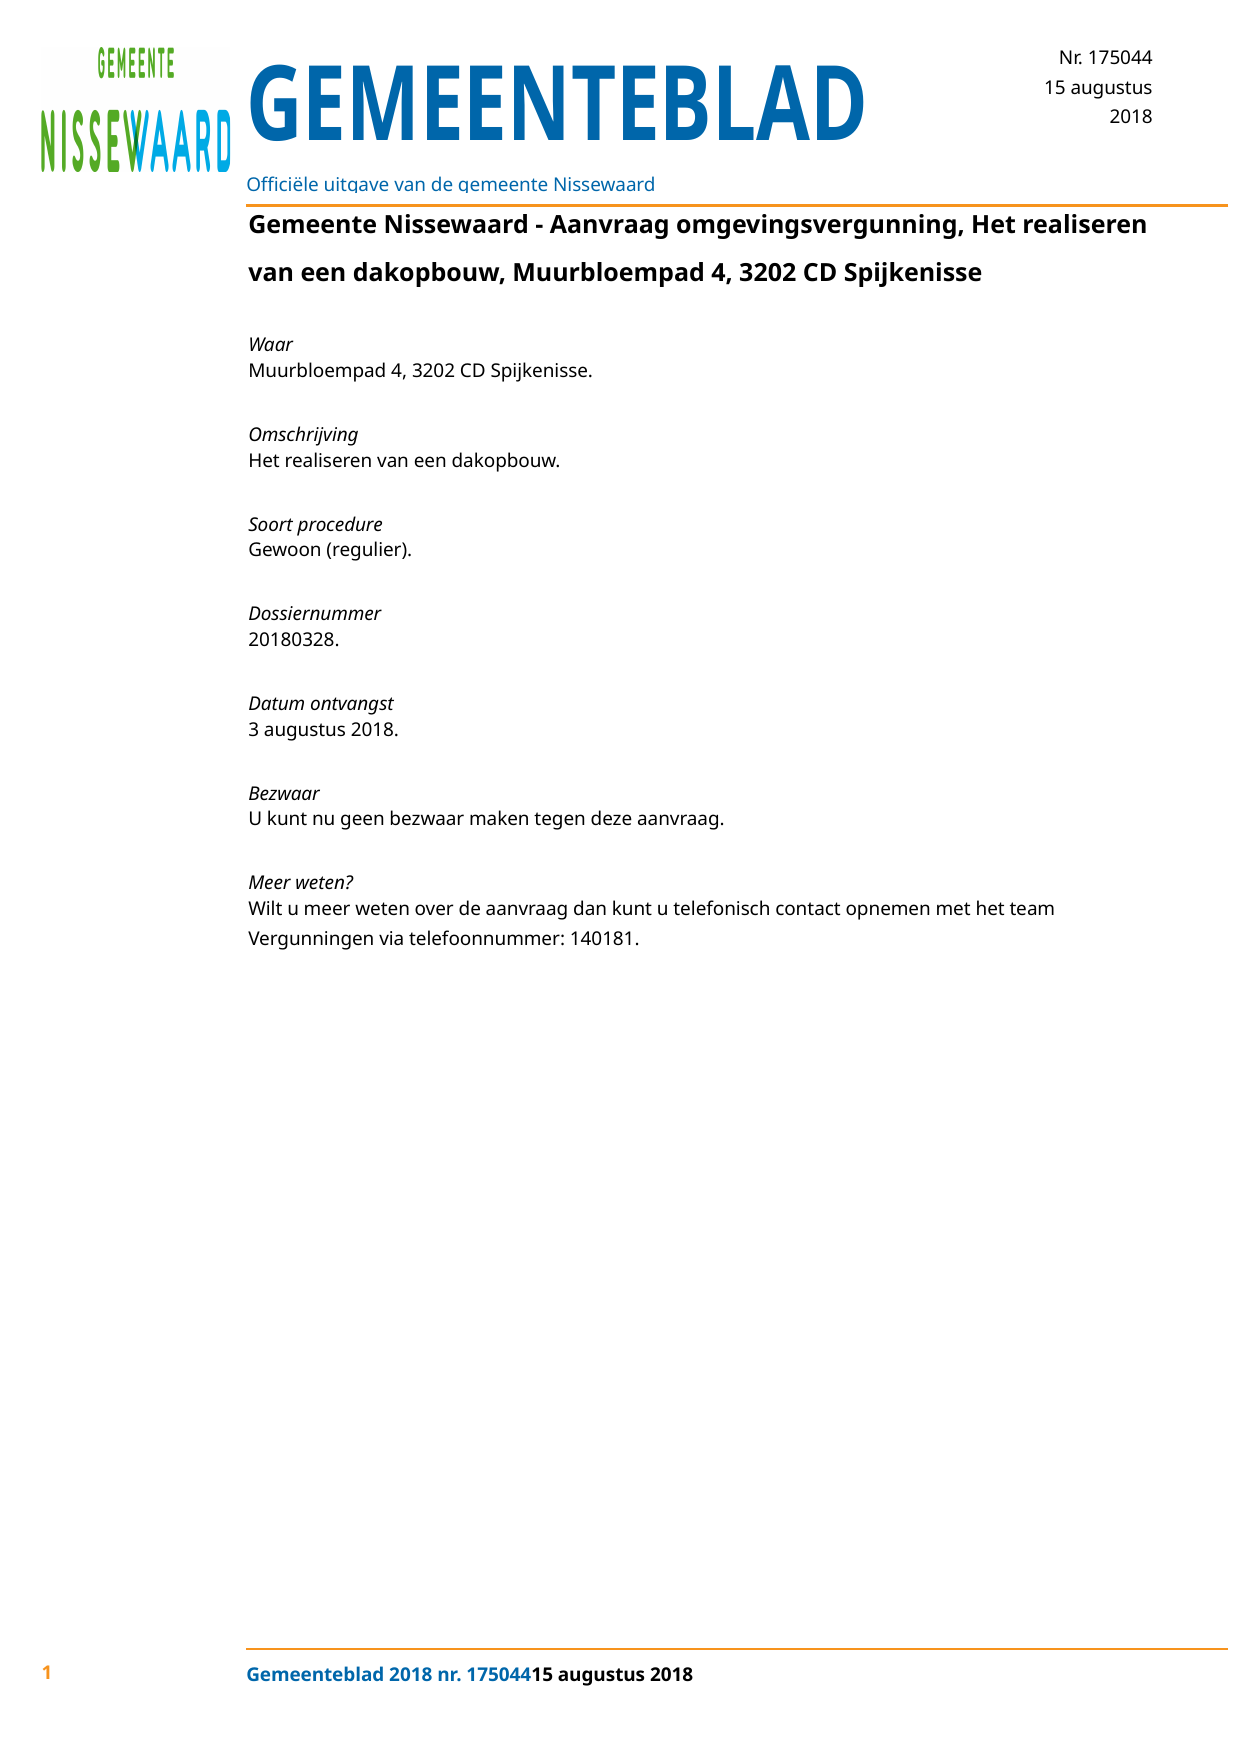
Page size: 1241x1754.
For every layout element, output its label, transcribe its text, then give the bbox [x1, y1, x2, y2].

text 3 augustus 2018. [248, 716, 1152, 742]
text Waar [248, 331, 1152, 357]
text Datum ontvangst [248, 690, 1152, 716]
text Muurbloempad 4, 3202 CD Spijkenisse. [248, 357, 1152, 383]
picture [154, 157, 165, 172]
text Bezwaar [248, 780, 1152, 806]
text Soort procedure [248, 511, 1152, 537]
picture [176, 157, 187, 172]
picture [200, 151, 206, 172]
text U kunt nu geen bezwaar maken tegen deze aanvraag. [248, 806, 1152, 831]
text Dossiernummer [248, 601, 1152, 626]
text Meer weten? [248, 869, 1152, 895]
text 20180328. [248, 626, 1152, 652]
text Het realiseren van een dakopbouw. [248, 447, 1152, 473]
text Wilt u meer weten over de aanvraag dan kunt u telefonisch contact opnemen met het team Vergunningen via telefoonnummer: 140181. [248, 895, 1152, 951]
text Omschrijving [248, 421, 1152, 447]
text Gewoon (regulier). [248, 537, 1152, 562]
text Gemeente Nissewaard - Aanvraag omgevingsvergunning, Het realiseren van een dakopbouw, Muurbloempad 4, 3202 CD Spijkenisse [248, 207, 1152, 288]
picture [41, 47, 231, 172]
picture [222, 122, 227, 160]
picture [201, 122, 206, 138]
